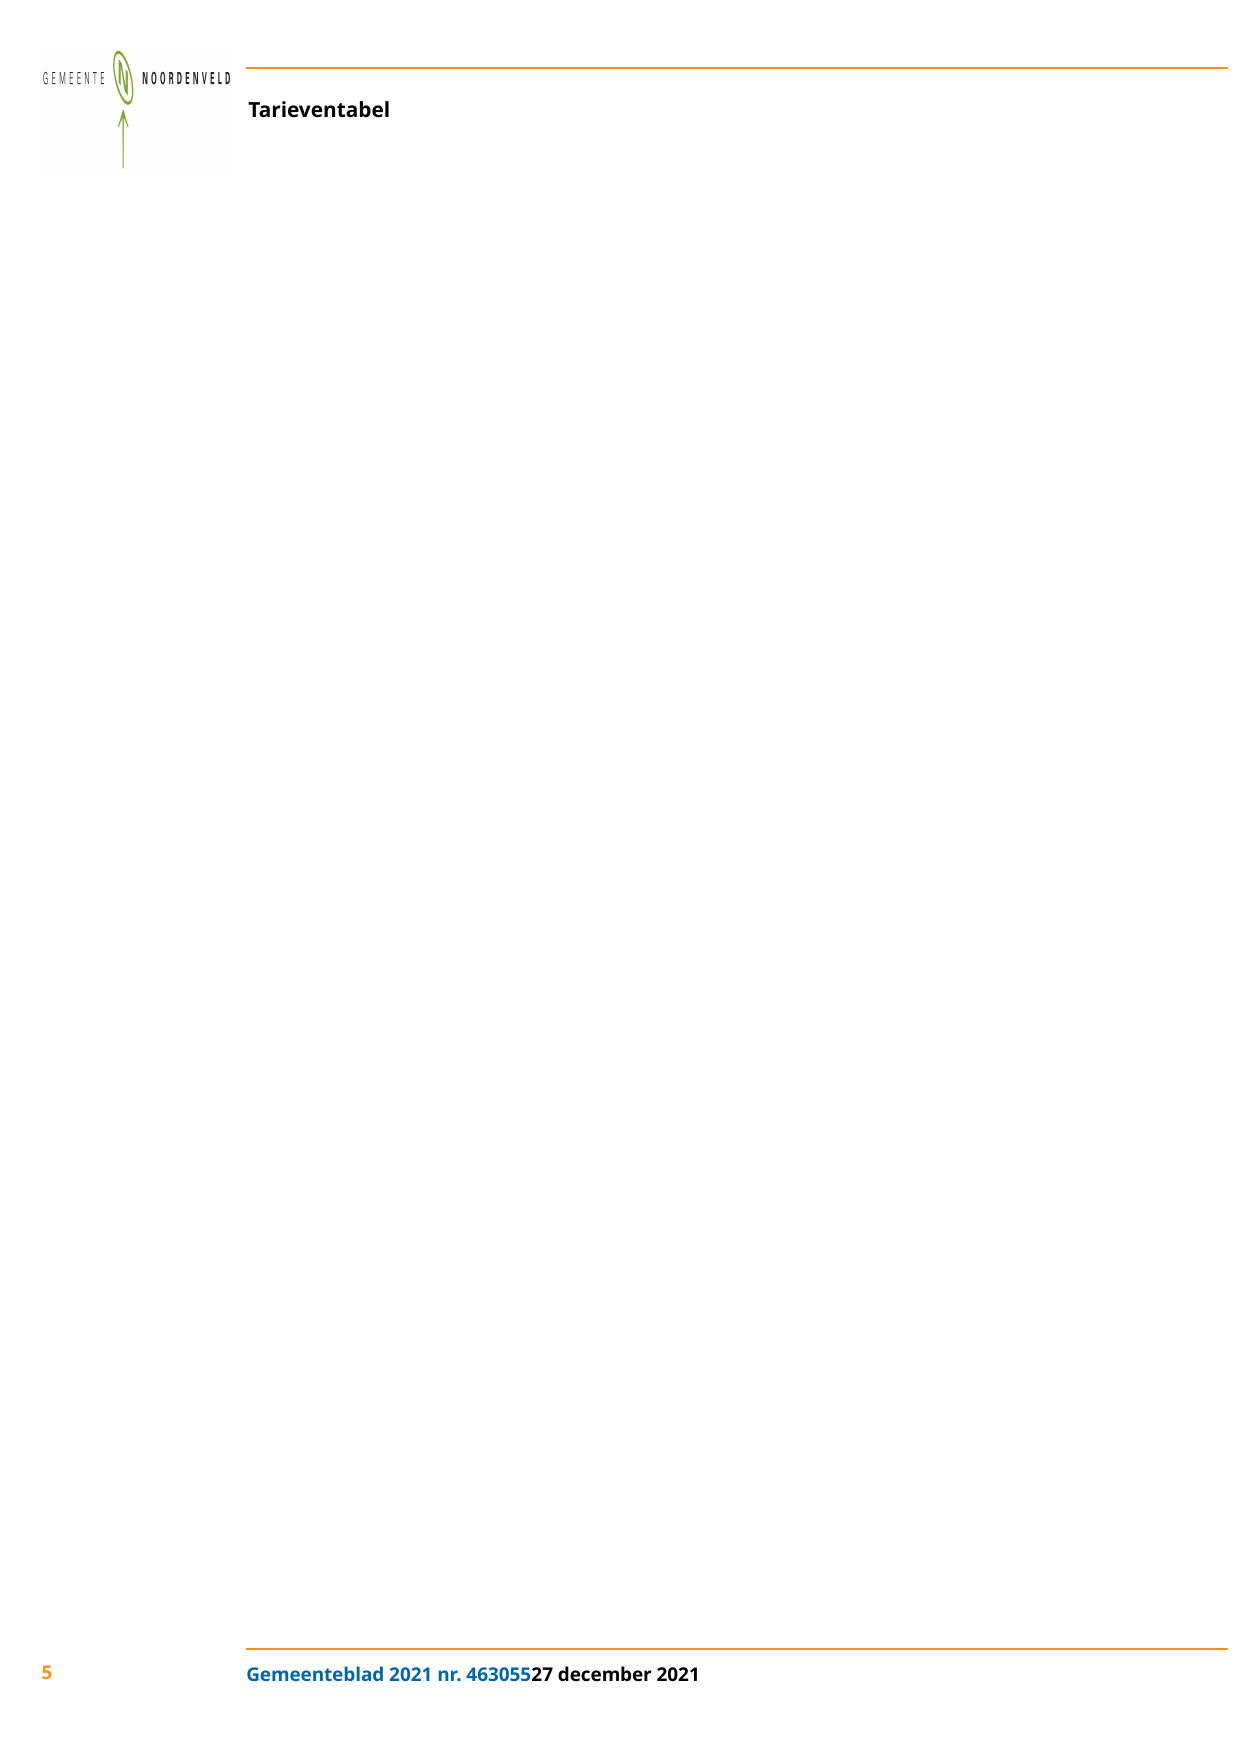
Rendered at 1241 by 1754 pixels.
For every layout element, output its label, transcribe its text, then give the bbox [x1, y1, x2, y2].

picture [41, 47, 231, 172]
text Tarieventabel [248, 95, 1152, 123]
